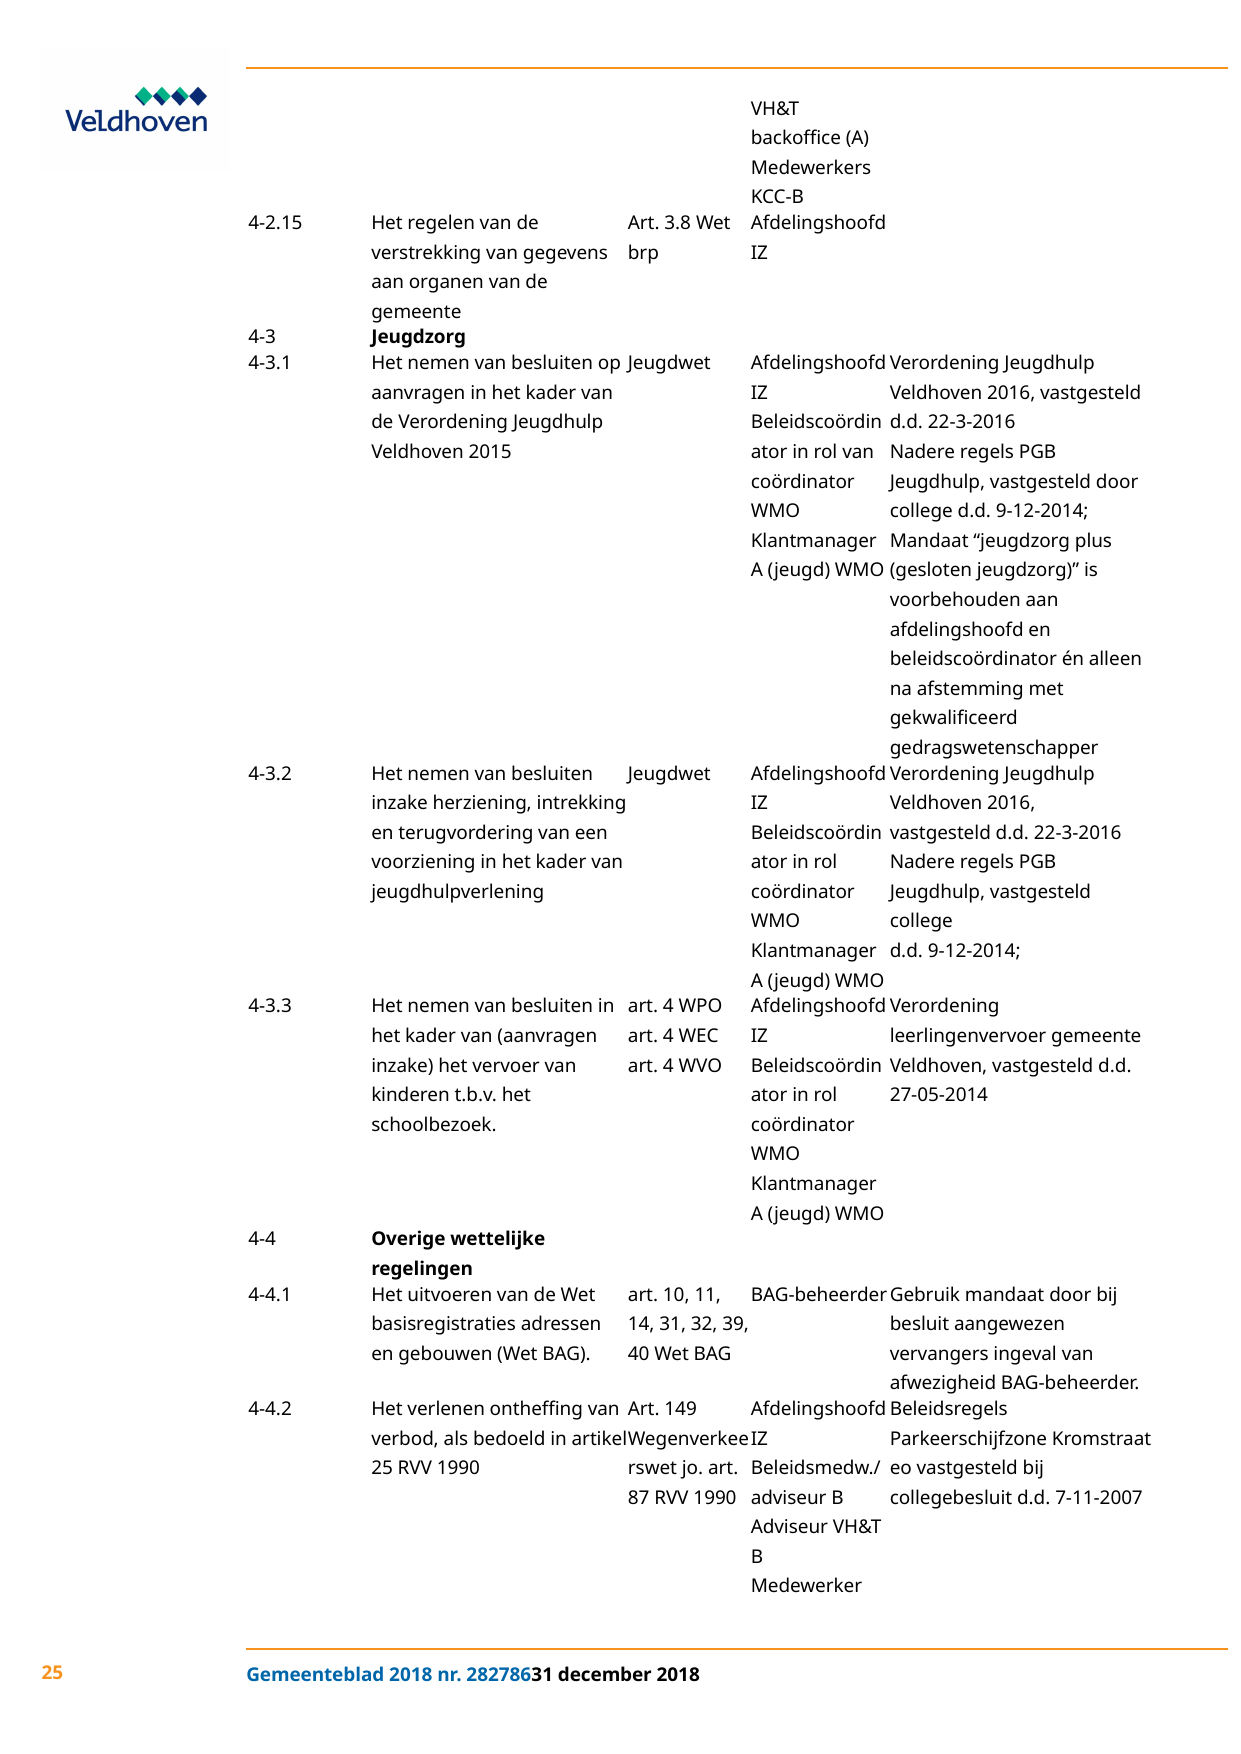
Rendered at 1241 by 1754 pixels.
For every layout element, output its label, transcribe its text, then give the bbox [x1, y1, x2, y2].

table_cell Het verlenen ontheffing van verbod, als bedoeld in artikel 25 RVV 1990 [371, 1395, 628, 1598]
table_cell 4-4.2 [248, 1395, 371, 1598]
table_cell 4-2.15 [248, 209, 371, 324]
table_cell Verordening Jeugdhulp Veldhoven 2016, vastgesteld d.d. 22-3-2016 Nadere regels PGB Jeugdhulp, vastgesteld door college d.d. 9-12-2014; Mandaat “jeugdzorg plus (gesloten jeugdzorg)” is voorbehouden aan afdelingshoofd en beleidscoördinator én alleen na afstemming met gekwalificeerd gedragswetenschapper [890, 350, 1152, 760]
table_cell Verordening Jeugdhulp Veldhoven 2016, vastgesteld d.d. 22-3-2016 Nadere regels PGB Jeugdhulp, vastgesteld college d.d. 9-12-2014; [890, 760, 1152, 993]
table_cell 4-3.3 [248, 993, 371, 1225]
table_cell [751, 324, 889, 349]
table_cell Jeugdwet [628, 350, 751, 760]
table_cell [628, 324, 751, 349]
table_cell Afdelingshoofd IZ Beleidscoördinator in rol coördinator WMO Klantmanager A (jeugd) WMO [751, 993, 889, 1225]
table_cell 4-3.1 [248, 350, 371, 760]
table_cell [628, 95, 751, 209]
table_cell Het nemen van besluiten inzake herziening, intrekking en terugvordering van een voorziening in het kader van jeugdhulpverlening [371, 760, 628, 993]
table_cell 4-4.1 [248, 1281, 371, 1395]
table_cell [890, 324, 1152, 349]
table_cell Afdelingshoofd IZ Beleidsmedw./adviseur B Adviseur VH&T B Medewerker [751, 1395, 889, 1598]
table_cell Afdelingshoofd IZ Beleidscoördinator in rol coördinator WMO Klantmanager A (jeugd) WMO [751, 760, 889, 993]
table_cell Het regelen van de verstrekking van gegevens aan organen van de gemeente [371, 209, 628, 324]
table_cell Art. 3.8 Wet brp [628, 209, 751, 324]
picture [41, 47, 231, 172]
table_cell 4-3 [248, 324, 371, 349]
table_cell Het uitvoeren van de Wet basisregistraties adressen en gebouwen (Wet BAG). [371, 1281, 628, 1395]
table_cell Gebruik mandaat door bij besluit aangewezen vervangers ingeval van afwezigheid BAG-beheerder. [890, 1281, 1152, 1395]
table_cell [890, 95, 1152, 209]
table_cell Afdelingshoofd IZ Beleidscoördinator in rol van coördinator WMO Klantmanager A (jeugd) WMO [751, 350, 889, 760]
table_cell BAG-beheerder [751, 1281, 889, 1395]
table_cell [890, 1225, 1152, 1281]
table_cell VH&T backoffice (A) Medewerkers KCC-B [751, 95, 889, 209]
table_cell Afdelingshoofd IZ [751, 209, 889, 324]
table_cell art. 4 WPO art. 4 WEC art. 4 WVO [628, 993, 751, 1225]
table_cell Het nemen van besluiten in het kader van (aanvragen inzake) het vervoer van kinderen t.b.v. het schoolbezoek. [371, 993, 628, 1225]
table_cell [248, 95, 371, 209]
table_cell [628, 1225, 751, 1281]
table_cell 4-3.2 [248, 760, 371, 993]
table_cell [371, 95, 628, 209]
table_cell Jeugdwet [628, 760, 751, 993]
table_cell [751, 1225, 889, 1281]
table_cell 4-4 [248, 1225, 371, 1281]
table_cell Jeugdzorg [371, 324, 628, 349]
table_cell Verordening leerlingenvervoer gemeente Veldhoven, vastgesteld d.d. 27-05-2014 [890, 993, 1152, 1225]
table_cell Art. 149 Wegenverkeerswet jo. art. 87 RVV 1990 [628, 1395, 751, 1598]
table_cell [890, 209, 1152, 324]
table_cell art. 10, 11, 14, 31, 32, 39, 40 Wet BAG [628, 1281, 751, 1395]
table_cell Beleidsregels Parkeerschijfzone Kromstraat eo vastgesteld bij collegebesluit d.d. 7-11-2007 [890, 1395, 1152, 1598]
table_cell Overige wettelijke regelingen [371, 1225, 628, 1281]
table_cell Het nemen van besluiten op aanvragen in het kader van de Verordening Jeugdhulp Veldhoven 2015 [371, 350, 628, 760]
